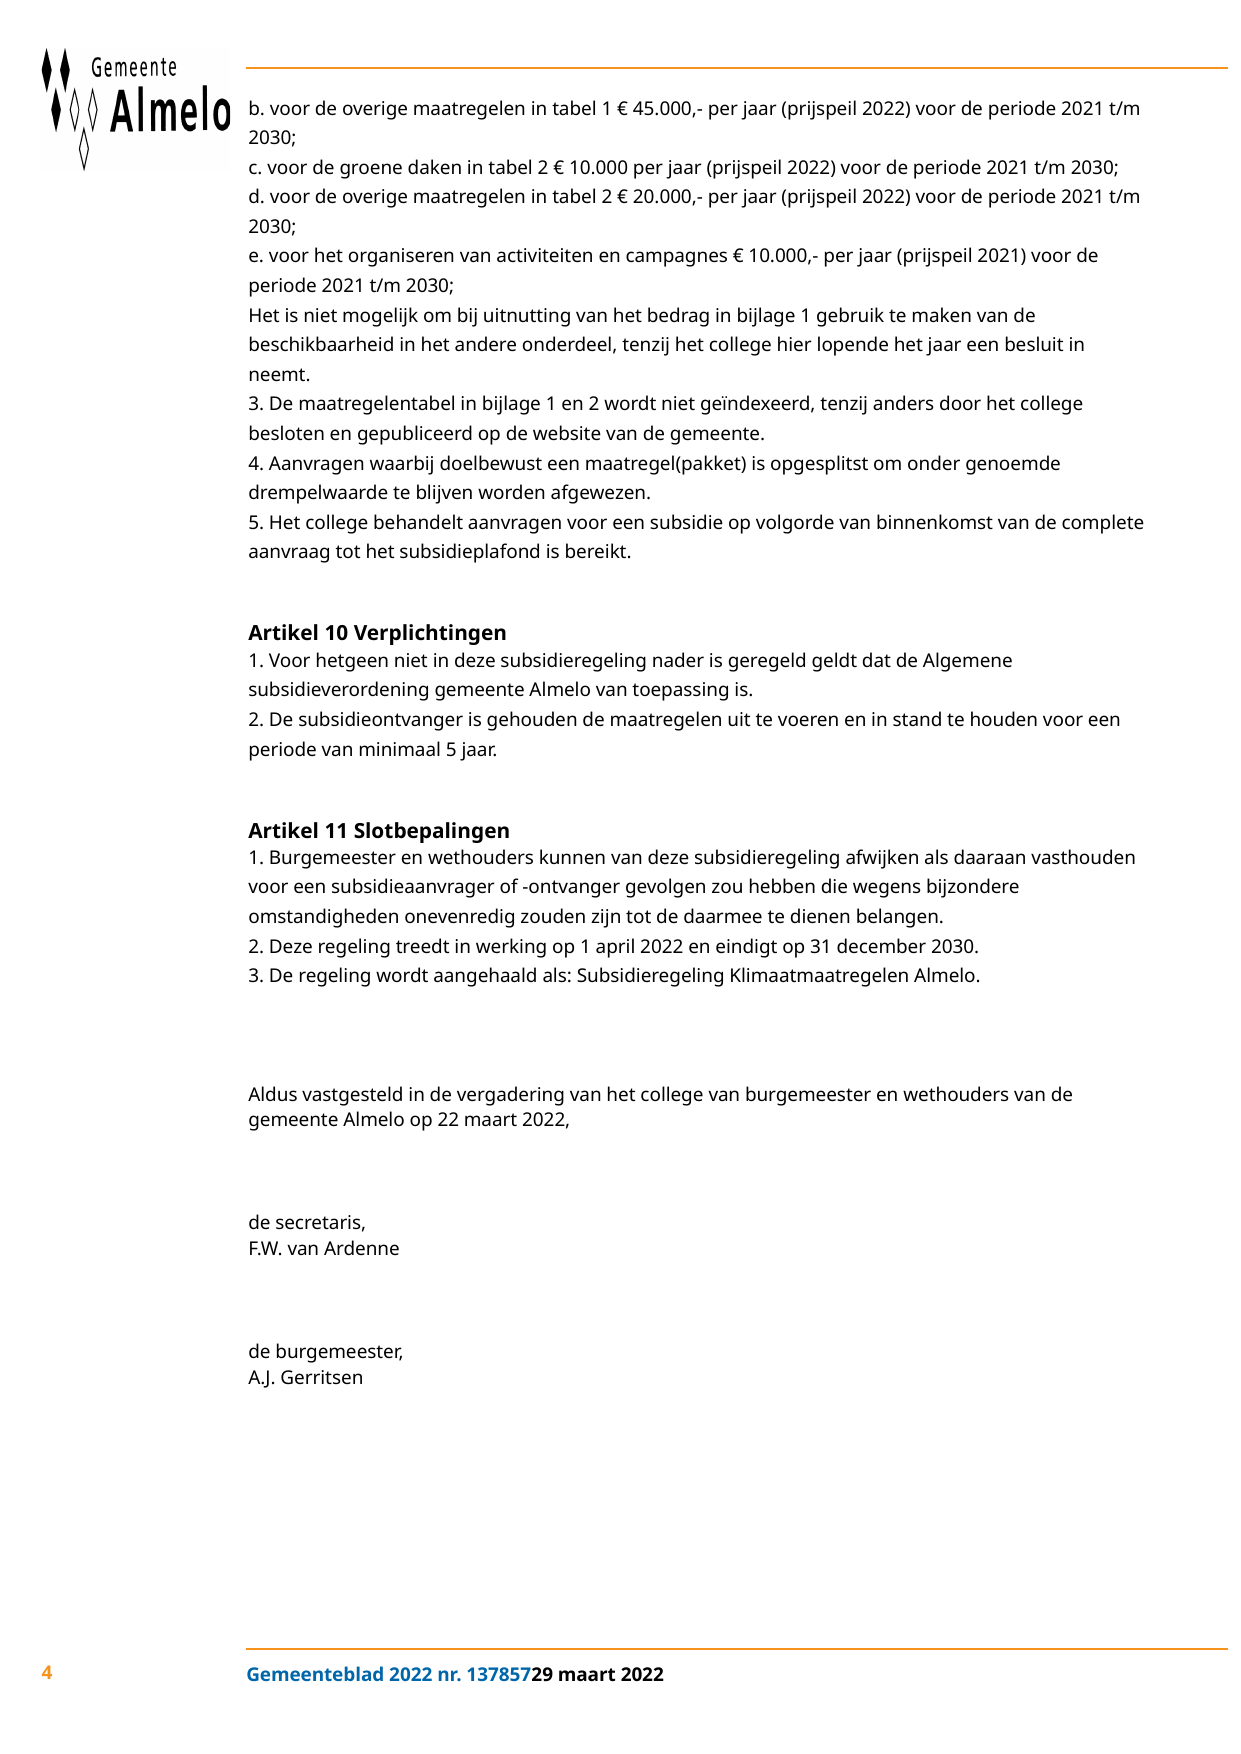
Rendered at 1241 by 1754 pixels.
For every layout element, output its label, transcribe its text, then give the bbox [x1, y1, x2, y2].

text d. voor de overige maatregelen in tabel 2 € 20.000,- per jaar (prijspeil 2022) voor de periode 2021 t/m 2030; [248, 183, 1152, 239]
text 1. Voor hetgeen niet in deze subsidieregeling nader is geregeld geldt dat de Algemene subsidieverordening gemeente Almelo van toepassing is. [248, 647, 1152, 702]
text 1. Burgemeester en wethouders kunnen van deze subsidieregeling afwijken als daaraan vasthouden voor een subsidieaanvrager of -ontvanger gevolgen zou hebben die wegens bijzondere omstandigheden onevenredig zouden zijn tot de daarmee te dienen belangen. [248, 844, 1152, 929]
text Artikel 11 Slotbepalingen [248, 816, 1152, 844]
text 4. Aanvragen waarbij doelbewust een maatregel(pakket) is opgesplitst om onder genoemde drempelwaarde te blijven worden afgewezen. [248, 450, 1152, 505]
text de secretaris, [248, 1209, 1152, 1235]
text e. voor het organiseren van activiteiten en campagnes € 10.000,- per jaar (prijspeil 2021) voor de periode 2021 t/m 2030; [248, 243, 1152, 298]
text F.W. van Ardenne [248, 1235, 1152, 1261]
text de burgemeester, [248, 1338, 1152, 1364]
text A.J. Gerritsen [248, 1364, 1152, 1389]
text b. voor de overige maatregelen in tabel 1 € 45.000,- per jaar (prijspeil 2022) voor de periode 2021 t/m 2030; [248, 95, 1152, 150]
text 3. De regeling wordt aangehaald als: Subsidieregeling Klimaatmaatregelen Almelo. [248, 962, 1152, 988]
text c. voor de groene daken in tabel 2 € 10.000 per jaar (prijspeil 2022) voor de periode 2021 t/m 2030; [248, 154, 1152, 180]
text Het is niet mogelijk om bij uitnutting van het bedrag in bijlage 1 gebruik te maken van de beschikbaarheid in het andere onderdeel, tenzij het college hier lopende het jaar een besluit in neemt. [248, 302, 1152, 387]
text 3. De maatregelentabel in bijlage 1 en 2 wordt niet geïndexeerd, tenzij anders door het college besloten en gepubliceerd op de website van de gemeente. [248, 391, 1152, 446]
text Aldus vastgesteld in de vergadering van het college van burgemeester en wethouders van de gemeente Almelo op 22 maart 2022, [248, 1081, 1152, 1132]
picture [41, 47, 231, 172]
text 5. Het college behandelt aanvragen voor een subsidie op volgorde van binnenkomst van de complete aanvraag tot het subsidieplafond is bereikt. [248, 509, 1152, 564]
text 2. Deze regeling treedt in werking op 1 april 2022 en eindigt op 31 december 2030. [248, 933, 1152, 959]
text 2. De subsidieontvanger is gehouden de maatregelen uit te voeren en in stand te houden voor een periode van minimaal 5 jaar. [248, 706, 1152, 761]
text Artikel 10 Verplichtingen [248, 618, 1152, 647]
